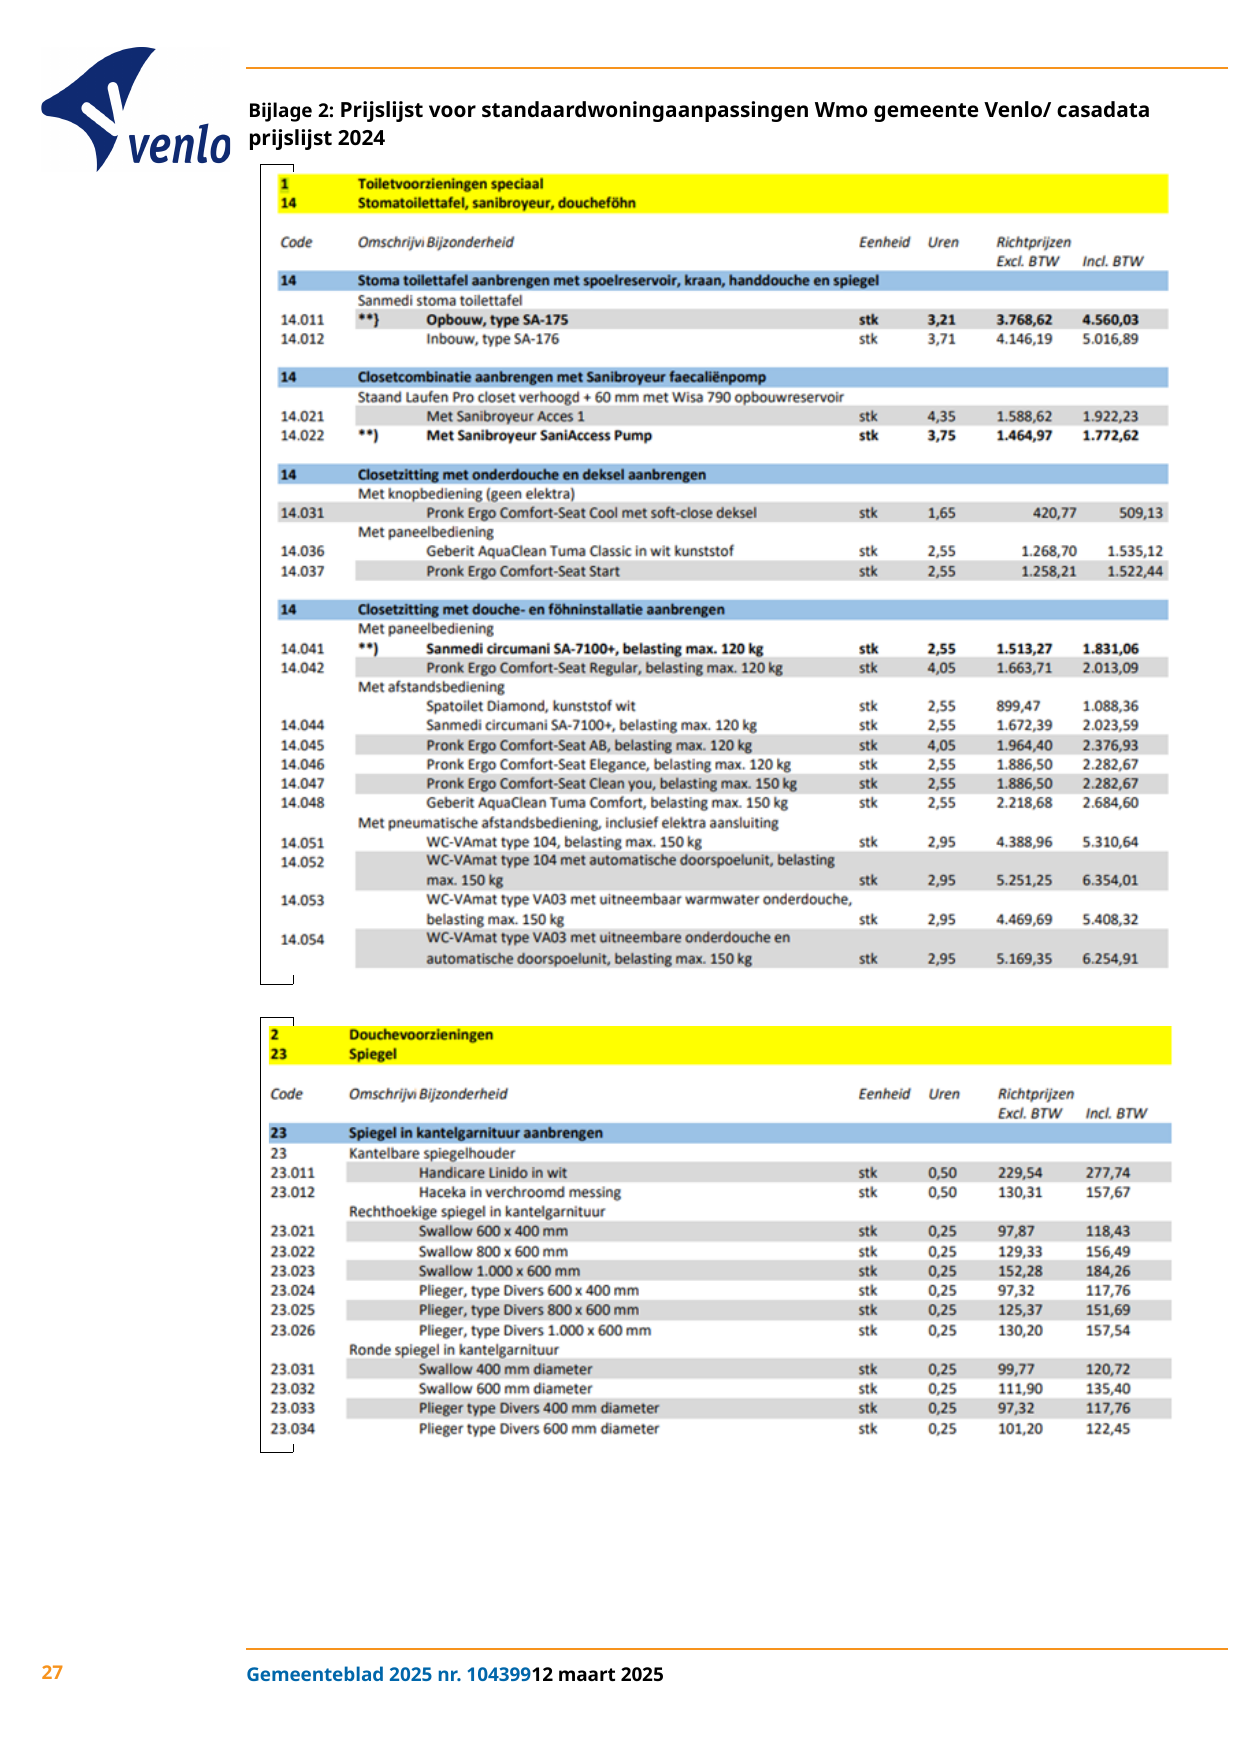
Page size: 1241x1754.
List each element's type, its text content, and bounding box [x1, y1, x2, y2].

text Bijlage 2: Prijslijst voor standaardwoningaanpassingen Wmo gemeente Venlo/ casadata prijslijst 2024 [248, 95, 1152, 152]
picture [268, 172, 1173, 975]
picture [41, 47, 231, 172]
picture [268, 1026, 1173, 1444]
